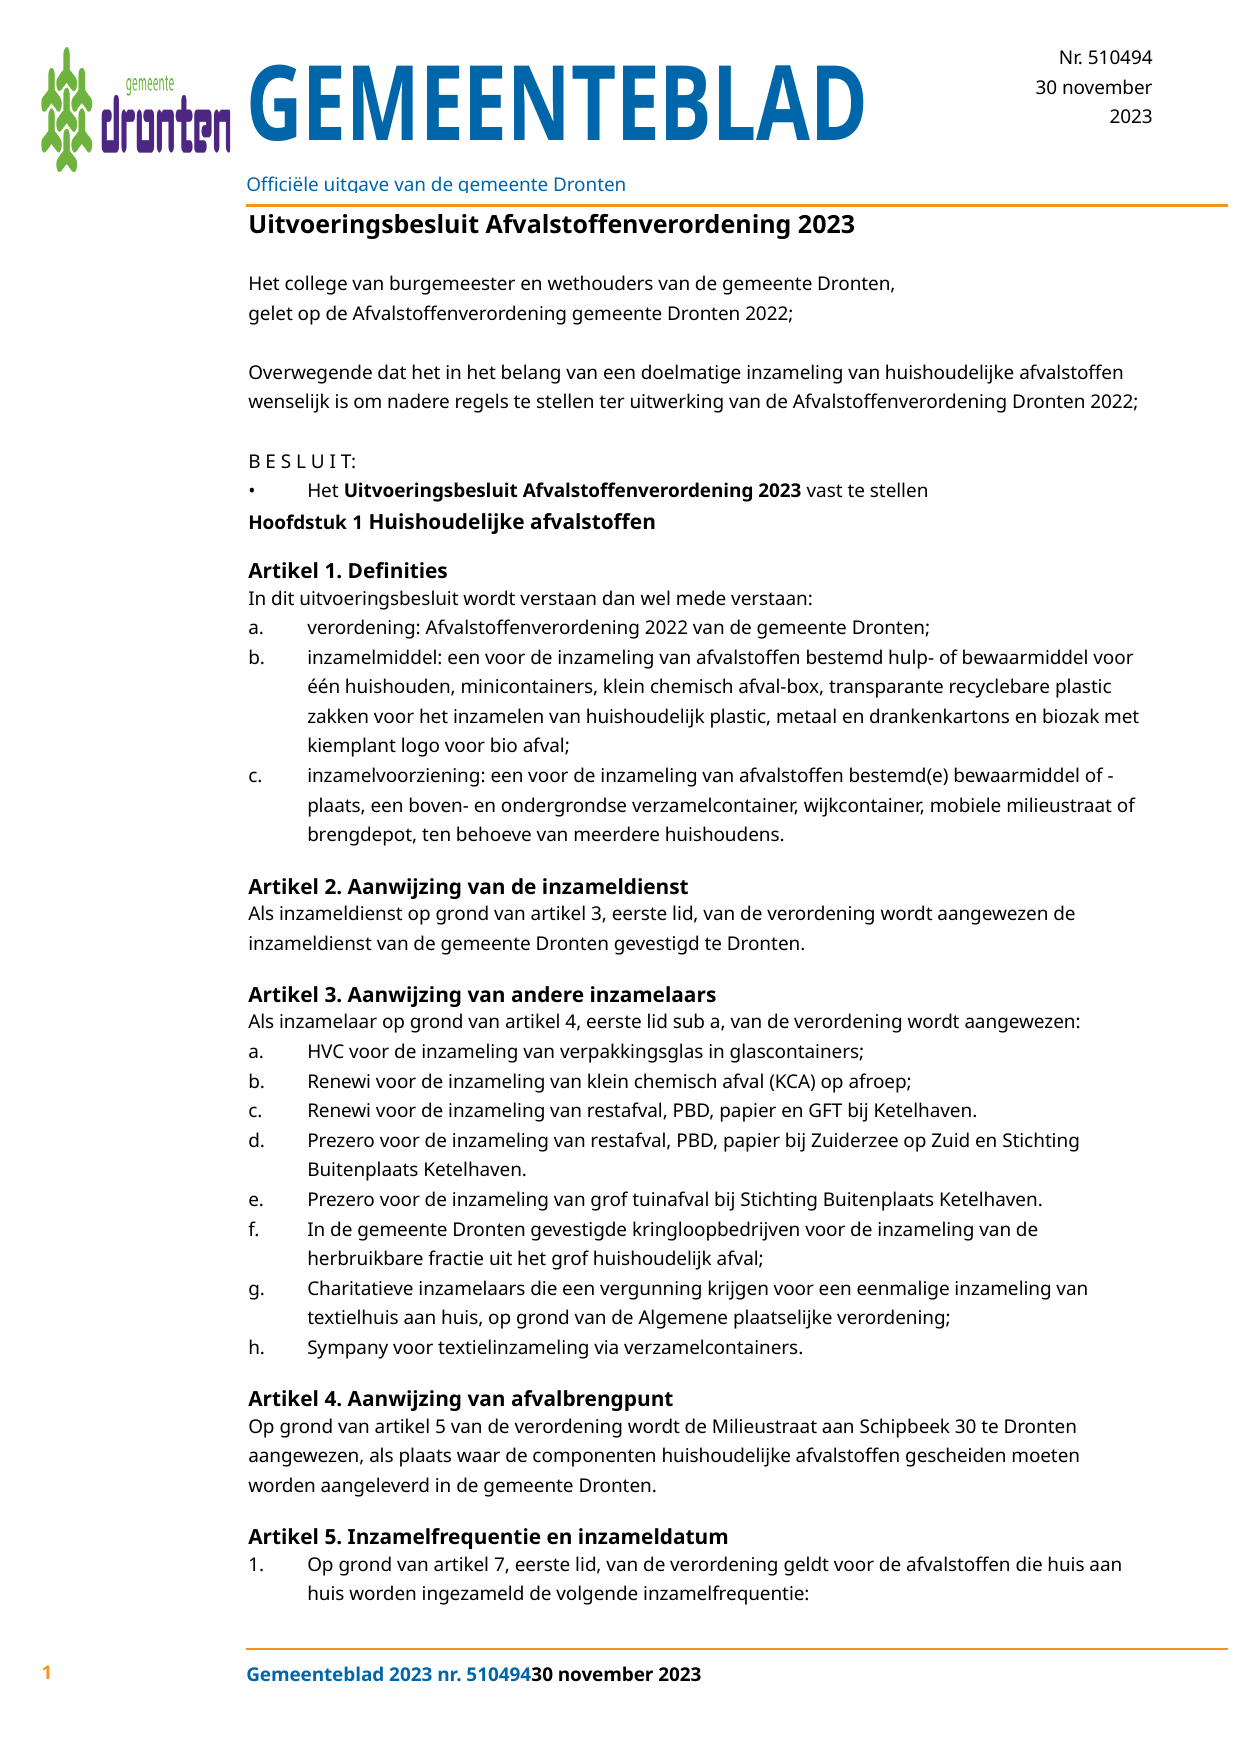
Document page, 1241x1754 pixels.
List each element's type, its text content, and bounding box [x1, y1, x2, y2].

text In dit uitvoeringsbesluit wordt verstaan dan wel mede verstaan: [248, 585, 1152, 610]
list Op grond van artikel 7, eerste lid, van de verordening geldt voor de afvalstoffen die huis aan huis worden ingezameld de volgende inzamelfrequentie: [248, 1551, 1152, 1606]
list verordening: Afvalstoffenverordening 2022 van de gemeente Dronten; [248, 614, 1152, 640]
list Prezero voor de inzameling van restafval, PBD, papier bij Zuiderzee op Zuid en Stichting Buitenplaats Ketelhaven. [248, 1127, 1152, 1182]
text Uitvoeringsbesluit Afvalstoffenverordening 2023 [248, 207, 1152, 241]
list Het Uitvoeringsbesluit Afvalstoffenverordening 2023 vast te stellen [248, 477, 1152, 503]
text Op grond van artikel 5 van de verordening wordt de Milieustraat aan Schipbeek 30 te Dronten aangewezen, als plaats waar de componenten huishoudelijke afvalstoffen gescheiden moeten worden aangeleverd in de gemeente Dronten. [248, 1413, 1152, 1498]
list Renewi voor de inzameling van restafval, PBD, papier en GFT bij Ketelhaven. [248, 1097, 1152, 1123]
text Artikel 4. Aanwijzing van afvalbrengpunt [248, 1384, 1152, 1413]
list HVC voor de inzameling van verpakkingsglas in glascontainers; [248, 1038, 1152, 1064]
list inzamelmiddel: een voor de inzameling van afvalstoffen bestemd hulp- of bewaarmiddel voor één huishouden, minicontainers, klein chemisch afval-box, transparante recyclebare plastic zakken voor het inzamelen van huishoudelijk plastic, metaal en drankenkartons en biozak met kiemplant logo voor bio afval; [248, 644, 1152, 758]
text gelet op de Afvalstoffenverordening gemeente Dronten 2022; [248, 300, 1152, 326]
picture [41, 47, 231, 172]
text Artikel 3. Aanwijzing van andere inzamelaars [248, 980, 1152, 1009]
list Charitatieve inzamelaars die een vergunning krijgen voor een eenmalige inzameling van textielhuis aan huis, op grond van de Algemene plaatselijke verordening; [248, 1275, 1152, 1330]
text Als inzameldienst op grond van artikel 3, eerste lid, van de verordening wordt aangewezen de inzameldienst van de gemeente Dronten gevestigd te Dronten. [248, 900, 1152, 956]
text Hoofdstuk 1 Huishoudelijke afvalstoffen [248, 507, 1152, 535]
text B E S L U I T: [248, 448, 1152, 473]
text Overwegende dat het in het belang van een doelmatige inzameling van huishoudelijke afvalstoffen wenselijk is om nadere regels te stellen ter uitwerking van de Afvalstoffenverordening Dronten 2022; [248, 359, 1152, 414]
text Artikel 1. Definities [248, 556, 1152, 585]
list Renewi voor de inzameling van klein chemisch afval (KCA) op afroep; [248, 1068, 1152, 1093]
text Als inzamelaar op grond van artikel 4, eerste lid sub a, van de verordening wordt aangewezen: [248, 1009, 1152, 1034]
text Artikel 5. Inzamelfrequentie en inzameldatum [248, 1522, 1152, 1551]
list Prezero voor de inzameling van grof tuinafval bij Stichting Buitenplaats Ketelhaven. [248, 1186, 1152, 1212]
list inzamelvoorziening: een voor de inzameling van afvalstoffen bestemd(e) bewaarmiddel of -plaats, een boven- en ondergrondse verzamelcontainer, wijkcontainer, mobiele milieustraat of brengdepot, ten behoeve van meerdere huishoudens. [248, 762, 1152, 847]
list In de gemeente Dronten gevestigde kringloopbedrijven voor de inzameling van de herbruikbare fractie uit het grof huishoudelijk afval; [248, 1216, 1152, 1271]
text Artikel 2. Aanwijzing van de inzameldienst [248, 872, 1152, 900]
text Het college van burgemeester en wethouders van de gemeente Dronten, [248, 270, 1152, 296]
list Sympany voor textielinzameling via verzamelcontainers. [248, 1334, 1152, 1360]
